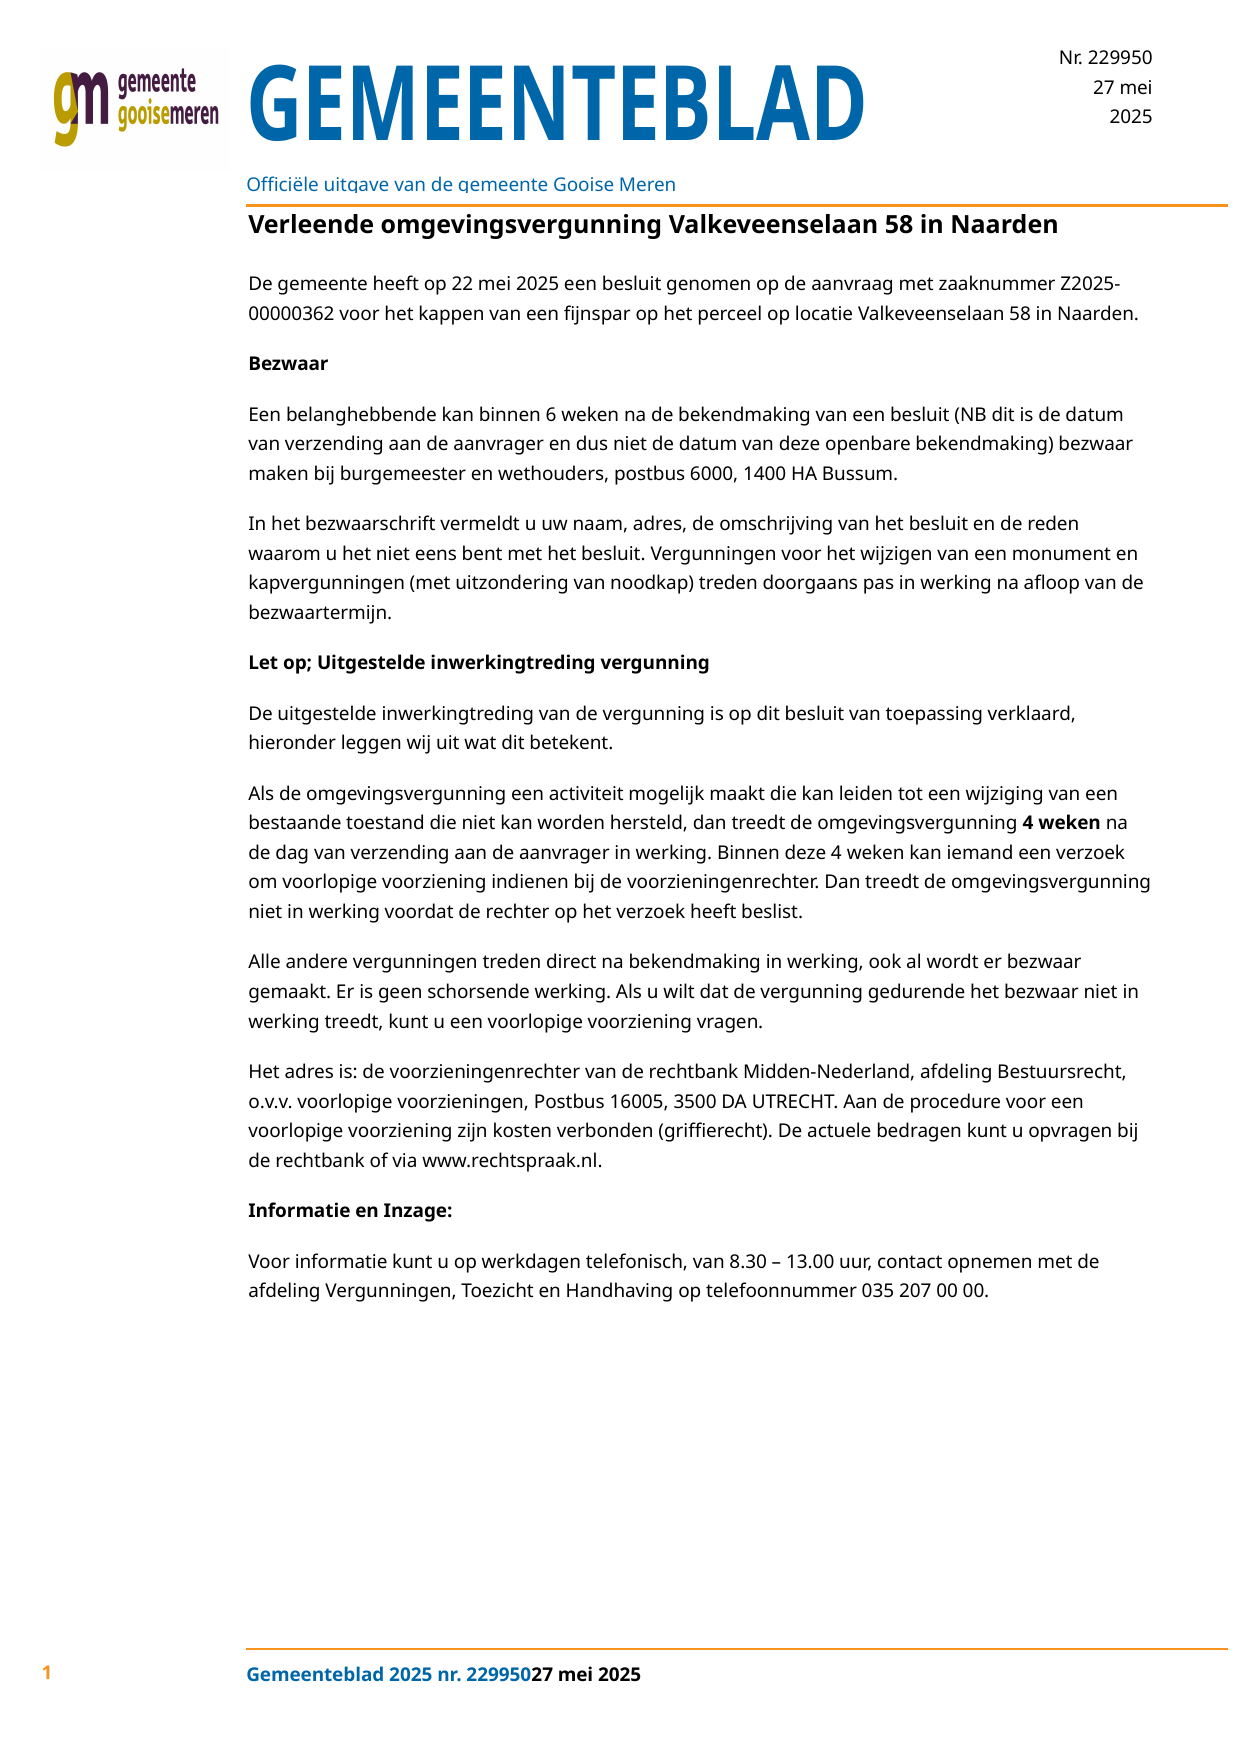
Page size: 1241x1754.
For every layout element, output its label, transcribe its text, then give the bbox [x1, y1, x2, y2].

text Bezwaar [248, 350, 1152, 376]
picture [41, 47, 231, 172]
text Als de omgevingsvergunning een activiteit mogelijk maakt die kan leiden tot een wijziging van een bestaande toestand die niet kan worden hersteld, dan treedt de omgevingsvergunning 4 weken na de dag van verzending aan de aanvrager in werking. Binnen deze 4 weken kan iemand een verzoek om voorlopige voorziening indienen bij de voorzieningenrechter. Dan treedt de omgevingsvergunning niet in werking voordat de rechter op het verzoek heeft beslist. [248, 780, 1152, 924]
text De gemeente heeft op 22 mei 2025 een besluit genomen op de aanvraag met zaaknummer Z2025-00000362 voor het kappen van een fijnspar op het perceel op locatie Valkeveenselaan 58 in Naarden. [248, 270, 1152, 326]
text Verleende omgevingsvergunning Valkeveenselaan 58 in Naarden [248, 207, 1152, 241]
text Informatie en Inzage: [248, 1197, 1152, 1223]
text Alle andere vergunningen treden direct na bekendmaking in werking, ook al wordt er bezwaar gemaakt. Er is geen schorsende werking. Als u wilt dat de vergunning gedurende het bezwaar niet in werking treedt, kunt u een voorlopige voorziening vragen. [248, 949, 1152, 1033]
text Voor informatie kunt u op werkdagen telefonisch, van 8.30 – 13.00 uur, contact opnemen met de afdeling Vergunningen, Toezicht en Handhaving op telefoonnummer 035 207 00 00. [248, 1248, 1152, 1303]
text Let op; Uitgestelde inwerkingtreding vergunning [248, 649, 1152, 675]
text Het adres is: de voorzieningenrechter van de rechtbank Midden-Nederland, afdeling Bestuursrecht, o.v.v. voorlopige voorzieningen, Postbus 16005, 3500 DA UTRECHT. Aan de procedure voor een voorlopige voorziening zijn kosten verbonden (griffierecht). De actuele bedragen kunt u opvragen bij de rechtbank of via www.rechtspraak.nl. [248, 1058, 1152, 1173]
text De uitgestelde inwerkingtreding van de vergunning is op dit besluit van toepassing verklaard, hieronder leggen wij uit wat dit betekent. [248, 700, 1152, 755]
text In het bezwaarschrift vermeldt u uw naam, adres, de omschrijving van het besluit en de reden waarom u het niet eens bent met het besluit. Vergunningen voor het wijzigen van een monument en kapvergunningen (met uitzondering van noodkap) treden doorgaans pas in werking na afloop van de bezwaartermijn. [248, 510, 1152, 625]
text Een belanghebbende kan binnen 6 weken na de bekendmaking van een besluit (NB dit is de datum van verzending aan de aanvrager en dus niet de datum van deze openbare bekendmaking) bezwaar maken bij burgemeester en wethouders, postbus 6000, 1400 HA Bussum. [248, 401, 1152, 486]
